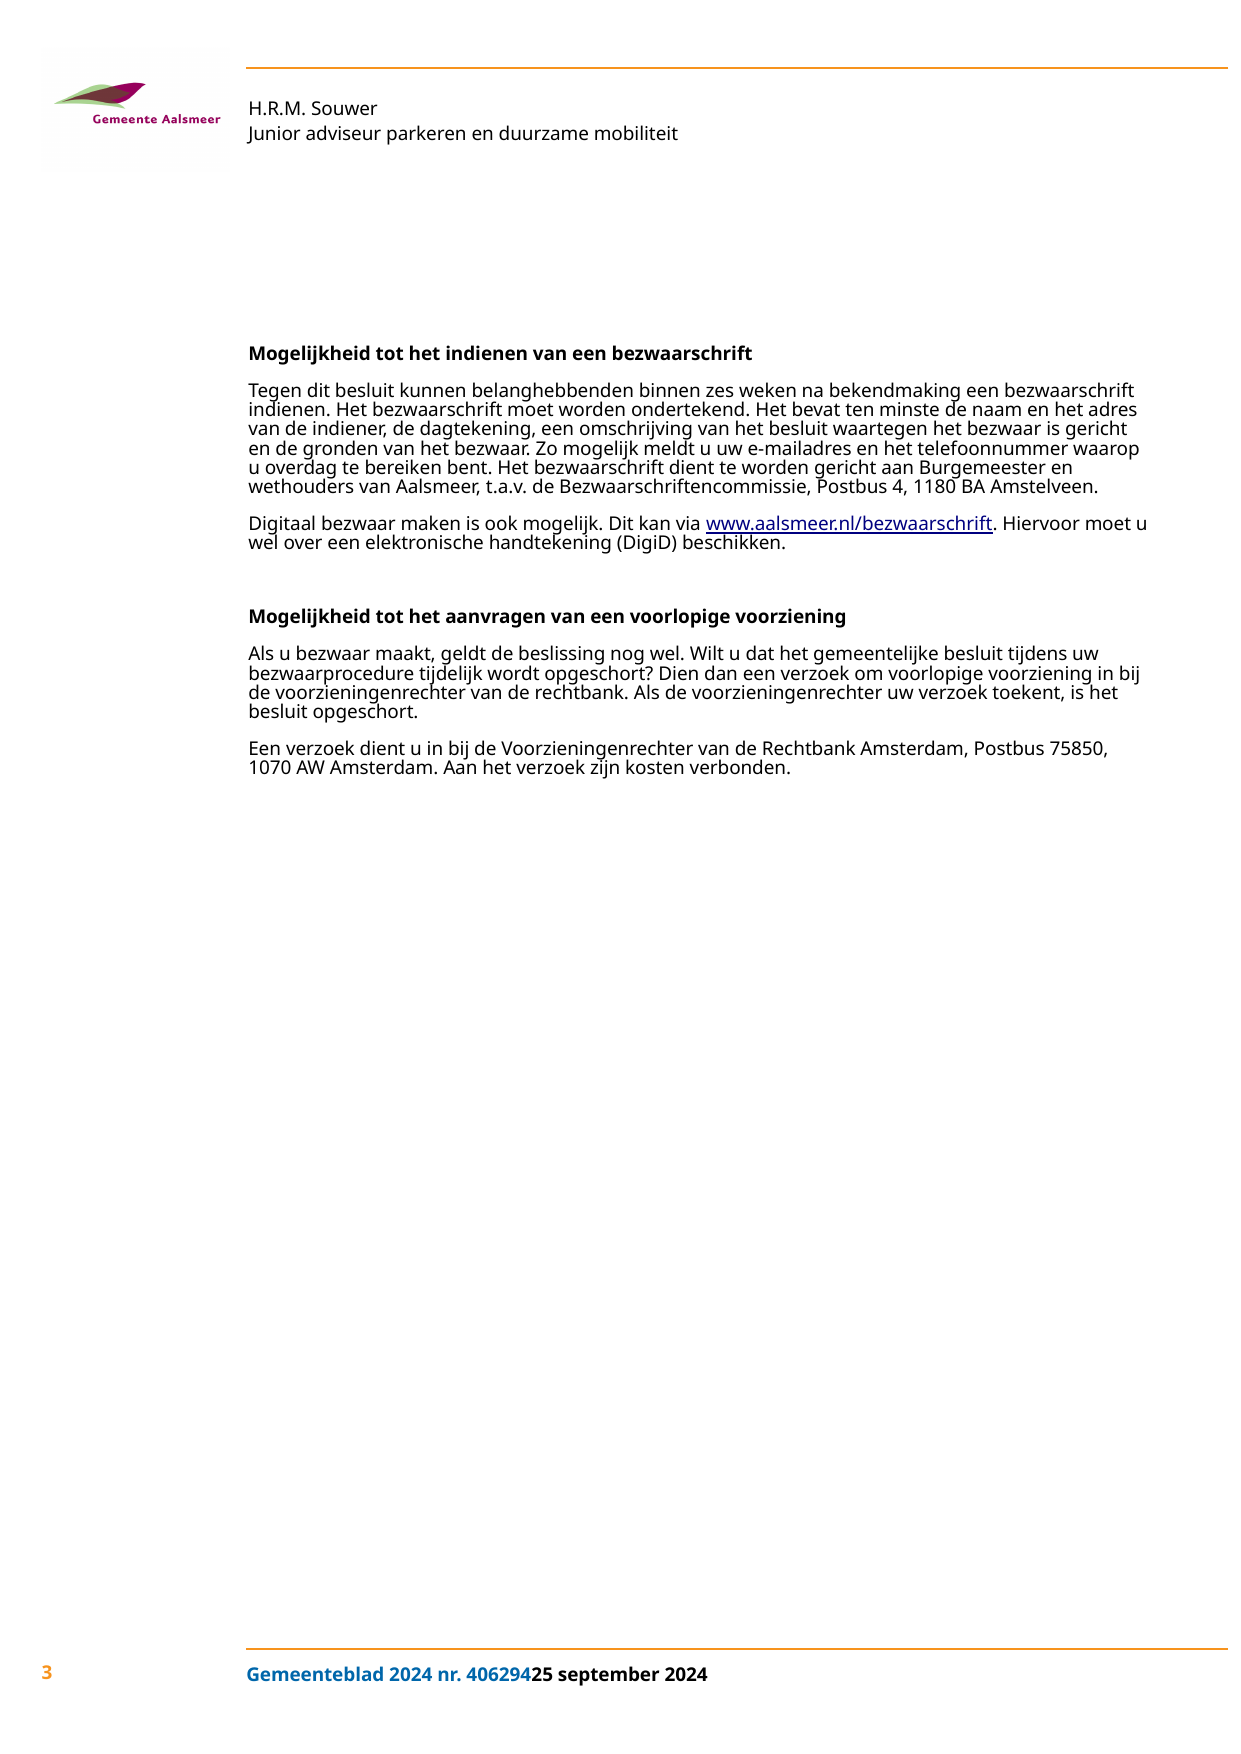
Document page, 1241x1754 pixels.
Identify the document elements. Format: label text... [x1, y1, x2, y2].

text Mogelijkheid tot het indienen van een bezwaarschrift [248, 345, 1152, 364]
text Mogelijkheid tot het aanvragen van een voorlopige voorziening [248, 608, 1152, 628]
text Een verzoek dient u in bij de Voorzieningenrechter van de Rechtbank Amsterdam, Postbus 75850, 1070 AW Amsterdam. Aan het verzoek zijn kosten verbonden. [248, 740, 1152, 779]
picture [41, 47, 231, 172]
text Digitaal bezwaar maken is ook mogelijk. Dit kan via www.aalsmeer.nl/bezwaarschrift. Hiervoor moet u wel over een elektronische handtekening (DigiD) beschikken. [248, 515, 1152, 554]
text Als u bezwaar maakt, geldt de beslissing nog wel. Wilt u dat het gemeentelijke besluit tijdens uw bezwaarprocedure tijdelijk wordt opgeschort? Dien dan een verzoek om voorlopige voorziening in bij de voorzieningenrechter van de rechtbank. Als de voorzieningenrechter uw verzoek toekent, is het besluit opgeschort. [248, 645, 1152, 722]
text Junior adviseur parkeren en duurzame mobiliteit [248, 121, 1152, 146]
text Tegen dit besluit kunnen belanghebbenden binnen zes weken na bekendmaking een bezwaarschrift indienen. Het bezwaarschrift moet worden ondertekend. Het bevat ten minste de naam en het adres van de indiener, de dagtekening, een omschrijving van het besluit waartegen het bezwaar is gericht en de gronden van het bezwaar. Zo mogelijk meldt u uw e-mailadres en het telefoonnummer waarop u overdag te bereiken bent. Het bezwaarschrift dient te worden gericht aan Burgemeester en wethouders van Aalsmeer, t.a.v. de Bezwaarschriftencommissie, Postbus 4, 1180 BA Amstelveen. [248, 382, 1152, 497]
text H.R.M. Souwer [248, 95, 1152, 121]
